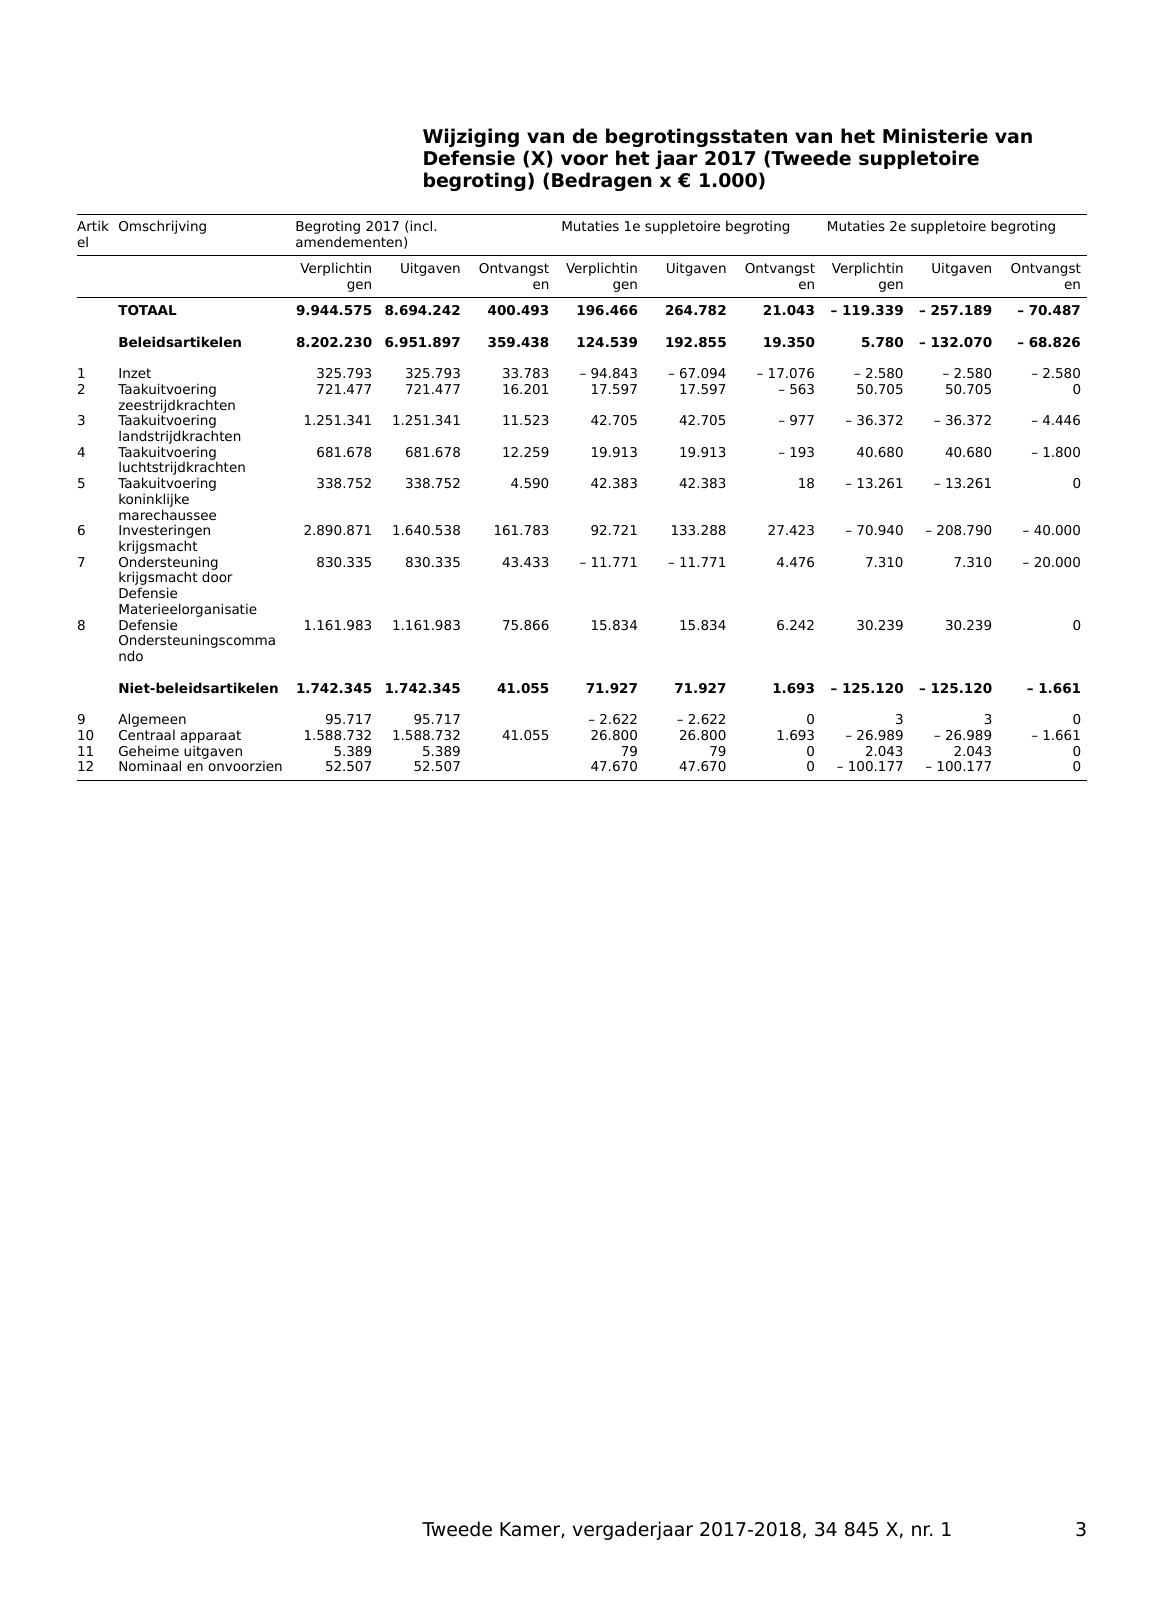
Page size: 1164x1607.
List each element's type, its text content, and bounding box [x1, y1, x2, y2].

table_cell – 2.580 [909, 366, 998, 382]
table_cell 6.951.897 [378, 334, 466, 350]
table_cell [112, 256, 289, 297]
table_cell 79 [555, 743, 644, 759]
table_cell [644, 319, 732, 334]
table_cell – 257.189 [909, 298, 998, 319]
table_cell 41.055 [466, 680, 555, 696]
text Wijziging van de begrotingsstaten van het Ministerie van Defensie (X) voor het jaar 2017 (Tweede suppletoire begroting) (Bedragen x € 1.000) [422, 126, 1087, 192]
table_cell 2 [77, 382, 112, 413]
table_cell – 70.487 [998, 298, 1087, 319]
table_cell [378, 665, 466, 680]
table_cell 8 [77, 618, 112, 665]
table_cell – 68.826 [998, 334, 1087, 350]
table_cell – 193 [732, 445, 821, 476]
table_cell 0 [998, 476, 1087, 523]
table_cell [555, 665, 644, 680]
table_cell 12.259 [466, 445, 555, 476]
table_cell 124.539 [555, 334, 644, 350]
table_cell Taakuitvoering luchtstrijdkrachten [112, 445, 289, 476]
table_cell [466, 712, 555, 728]
table_cell 8.202.230 [289, 334, 378, 350]
table_cell [77, 319, 112, 334]
table_cell 10 [77, 728, 112, 743]
table_cell [909, 696, 998, 712]
table_cell 400.493 [466, 298, 555, 319]
table_cell 3 [821, 712, 909, 728]
table_cell Uitgaven [909, 256, 998, 297]
table_cell [909, 350, 998, 366]
table_cell 42.383 [644, 476, 732, 523]
table_cell 192.855 [644, 334, 732, 350]
table_cell 0 [998, 618, 1087, 665]
table_cell – 4.446 [998, 413, 1087, 444]
table_cell 50.705 [821, 382, 909, 413]
table_cell 16.201 [466, 382, 555, 413]
table_cell 1.251.341 [289, 413, 378, 444]
table_cell [289, 665, 378, 680]
table_cell 1.640.538 [378, 523, 466, 554]
table_cell – 20.000 [998, 555, 1087, 617]
table_cell [821, 350, 909, 366]
table_cell [77, 696, 112, 712]
table_cell Verplichtingen [821, 256, 909, 297]
table_cell [644, 665, 732, 680]
table_cell – 132.070 [909, 334, 998, 350]
table_cell 71.927 [555, 680, 644, 696]
table_cell 830.335 [378, 555, 466, 617]
table_cell [77, 680, 112, 696]
table_cell 0 [998, 759, 1087, 779]
table_cell 1.251.341 [378, 413, 466, 444]
table_cell – 100.177 [909, 759, 998, 779]
table_cell [821, 696, 909, 712]
table_cell [466, 319, 555, 334]
table_cell 30.239 [909, 618, 998, 665]
table_cell – 36.372 [821, 413, 909, 444]
table_cell Algemeen [112, 712, 289, 728]
table_cell 95.717 [378, 712, 466, 728]
table_cell 0 [732, 743, 821, 759]
table_cell 5.780 [821, 334, 909, 350]
table_cell [555, 350, 644, 366]
table_cell 21.043 [732, 298, 821, 319]
table_cell [466, 696, 555, 712]
table_cell – 2.580 [821, 366, 909, 382]
table_cell Ontvangsten [732, 256, 821, 297]
table_cell – 70.940 [821, 523, 909, 554]
table_cell 681.678 [289, 445, 378, 476]
table_cell 4.590 [466, 476, 555, 523]
table_header Mutaties 1e suppletoire begroting [555, 215, 821, 255]
table_header Omschrijving [112, 215, 289, 255]
table_cell Taakuitvoering koninklijke marechaussee [112, 476, 289, 523]
table_cell 52.507 [289, 759, 378, 779]
table_cell [289, 319, 378, 334]
table_cell – 26.989 [821, 728, 909, 743]
table_cell [289, 350, 378, 366]
table_cell [732, 696, 821, 712]
table_cell 3 [77, 413, 112, 444]
table_cell 71.927 [644, 680, 732, 696]
table_cell – 13.261 [821, 476, 909, 523]
table_cell [555, 319, 644, 334]
table_cell – 11.771 [644, 555, 732, 617]
table_cell 19.913 [555, 445, 644, 476]
table_cell 42.705 [555, 413, 644, 444]
table_cell 6 [77, 523, 112, 554]
table_cell 7.310 [909, 555, 998, 617]
table_cell 19.350 [732, 334, 821, 350]
table_cell 0 [732, 759, 821, 779]
table_cell 7.310 [821, 555, 909, 617]
table_cell [289, 696, 378, 712]
table_header Begroting 2017 (incl. amendementen) [289, 215, 555, 255]
table_cell [378, 319, 466, 334]
table_cell Ontvangsten [998, 256, 1087, 297]
table_cell Taakuitvoering landstrijdkrachten [112, 413, 289, 444]
table_cell 75.866 [466, 618, 555, 665]
table_cell – 1.800 [998, 445, 1087, 476]
table_cell – 208.790 [909, 523, 998, 554]
table_cell 42.383 [555, 476, 644, 523]
table_cell 79 [644, 743, 732, 759]
table_cell Ontvangsten [466, 256, 555, 297]
table_cell – 100.177 [821, 759, 909, 779]
table_cell 11.523 [466, 413, 555, 444]
table_cell 40.680 [821, 445, 909, 476]
table_cell 0 [998, 743, 1087, 759]
table_cell Niet-beleidsartikelen [112, 680, 289, 696]
table_cell Verplichtingen [289, 256, 378, 297]
table_cell – 2.580 [998, 366, 1087, 382]
table_cell 7 [77, 555, 112, 617]
table_cell [998, 665, 1087, 680]
table_cell – 40.000 [998, 523, 1087, 554]
table_cell [112, 665, 289, 680]
table_cell 338.752 [289, 476, 378, 523]
table_cell – 563 [732, 382, 821, 413]
table_cell [909, 319, 998, 334]
table_cell – 977 [732, 413, 821, 444]
table_cell TOTAAL [112, 298, 289, 319]
table_cell Nominaal en onvoorzien [112, 759, 289, 779]
table_cell [555, 696, 644, 712]
table_header Artikel [77, 215, 112, 255]
table_cell [77, 665, 112, 680]
table_cell – 1.661 [998, 728, 1087, 743]
table_cell 47.670 [644, 759, 732, 779]
table_cell 0 [998, 382, 1087, 413]
table_cell 2.043 [821, 743, 909, 759]
table_cell 325.793 [289, 366, 378, 382]
table_cell 41.055 [466, 728, 555, 743]
table_cell 1.588.732 [289, 728, 378, 743]
table_cell 5.389 [378, 743, 466, 759]
table_cell 12 [77, 759, 112, 779]
table_cell Investeringen krijgsmacht [112, 523, 289, 554]
table_cell 1.742.345 [378, 680, 466, 696]
table_cell 1.161.983 [378, 618, 466, 665]
table_cell 2.043 [909, 743, 998, 759]
table_cell 1.588.732 [378, 728, 466, 743]
table_cell 1.161.983 [289, 618, 378, 665]
table_cell [77, 334, 112, 350]
table_cell – 125.120 [909, 680, 998, 696]
table_cell [998, 696, 1087, 712]
table_cell 0 [998, 712, 1087, 728]
table_cell – 26.989 [909, 728, 998, 743]
table_cell [821, 319, 909, 334]
table_cell – 2.622 [644, 712, 732, 728]
table_cell 9.944.575 [289, 298, 378, 319]
table_cell – 119.339 [821, 298, 909, 319]
table_cell 6.242 [732, 618, 821, 665]
table_cell 681.678 [378, 445, 466, 476]
table_cell [732, 319, 821, 334]
table_cell [466, 743, 555, 759]
table_cell 264.782 [644, 298, 732, 319]
table_cell 26.800 [555, 728, 644, 743]
table_cell 40.680 [909, 445, 998, 476]
table_cell 721.477 [378, 382, 466, 413]
table_cell 33.783 [466, 366, 555, 382]
table_cell 2.890.871 [289, 523, 378, 554]
table_cell 26.800 [644, 728, 732, 743]
table_cell Taakuitvoering zeestrijdkrachten [112, 382, 289, 413]
table_cell [732, 665, 821, 680]
table_cell [77, 298, 112, 319]
table_cell 18 [732, 476, 821, 523]
table_cell 30.239 [821, 618, 909, 665]
table_cell 133.288 [644, 523, 732, 554]
table_cell [466, 665, 555, 680]
table_cell 19.913 [644, 445, 732, 476]
table_cell [378, 696, 466, 712]
table_cell [112, 350, 289, 366]
table_cell 338.752 [378, 476, 466, 523]
table_cell – 94.843 [555, 366, 644, 382]
table_cell – 17.076 [732, 366, 821, 382]
table_cell 50.705 [909, 382, 998, 413]
table_cell [909, 665, 998, 680]
table_cell 1.693 [732, 680, 821, 696]
table_cell – 1.661 [998, 680, 1087, 696]
table_cell 4 [77, 445, 112, 476]
table_cell Inzet [112, 366, 289, 382]
table_cell 4.476 [732, 555, 821, 617]
table_cell [466, 350, 555, 366]
table_cell 11 [77, 743, 112, 759]
table_cell Centraal apparaat [112, 728, 289, 743]
table_cell Uitgaven [378, 256, 466, 297]
table_cell 830.335 [289, 555, 378, 617]
table_cell 92.721 [555, 523, 644, 554]
table_cell 196.466 [555, 298, 644, 319]
table_cell – 2.622 [555, 712, 644, 728]
table_cell [821, 665, 909, 680]
table_cell Uitgaven [644, 256, 732, 297]
table_cell 161.783 [466, 523, 555, 554]
table_cell – 11.771 [555, 555, 644, 617]
table_cell [112, 319, 289, 334]
table_cell [644, 696, 732, 712]
table_cell 95.717 [289, 712, 378, 728]
table_header Mutaties 2e suppletoire begroting [821, 215, 1087, 255]
table_cell 52.507 [378, 759, 466, 779]
table_cell 47.670 [555, 759, 644, 779]
table_cell [998, 350, 1087, 366]
table_cell [732, 350, 821, 366]
table_cell – 13.261 [909, 476, 998, 523]
table_cell Verplichtingen [555, 256, 644, 297]
table_cell [77, 256, 112, 297]
table_cell [378, 350, 466, 366]
table_cell 5 [77, 476, 112, 523]
table_cell 359.438 [466, 334, 555, 350]
table_cell 9 [77, 712, 112, 728]
table_cell – 125.120 [821, 680, 909, 696]
table_cell [466, 759, 555, 779]
table_cell 3 [909, 712, 998, 728]
table_cell 17.597 [555, 382, 644, 413]
table_cell [77, 350, 112, 366]
table_cell 0 [732, 712, 821, 728]
table_cell 8.694.242 [378, 298, 466, 319]
table_cell Geheime uitgaven [112, 743, 289, 759]
table_cell 15.834 [555, 618, 644, 665]
table_cell [112, 696, 289, 712]
table_cell [644, 350, 732, 366]
table_cell Beleidsartikelen [112, 334, 289, 350]
table_cell – 36.372 [909, 413, 998, 444]
table_cell 1.693 [732, 728, 821, 743]
table_cell 721.477 [289, 382, 378, 413]
table_cell 15.834 [644, 618, 732, 665]
table_cell 1 [77, 366, 112, 382]
table_cell – 67.094 [644, 366, 732, 382]
table_cell Ondersteuning krijgsmacht door Defensie Materieelorganisatie [112, 555, 289, 617]
table_cell [998, 319, 1087, 334]
table_cell Defensie Ondersteuningscommando [112, 618, 289, 665]
table_cell 27.423 [732, 523, 821, 554]
table_cell 325.793 [378, 366, 466, 382]
table_cell 42.705 [644, 413, 732, 444]
table_cell 1.742.345 [289, 680, 378, 696]
table_cell 17.597 [644, 382, 732, 413]
table_cell 43.433 [466, 555, 555, 617]
table_cell 5.389 [289, 743, 378, 759]
